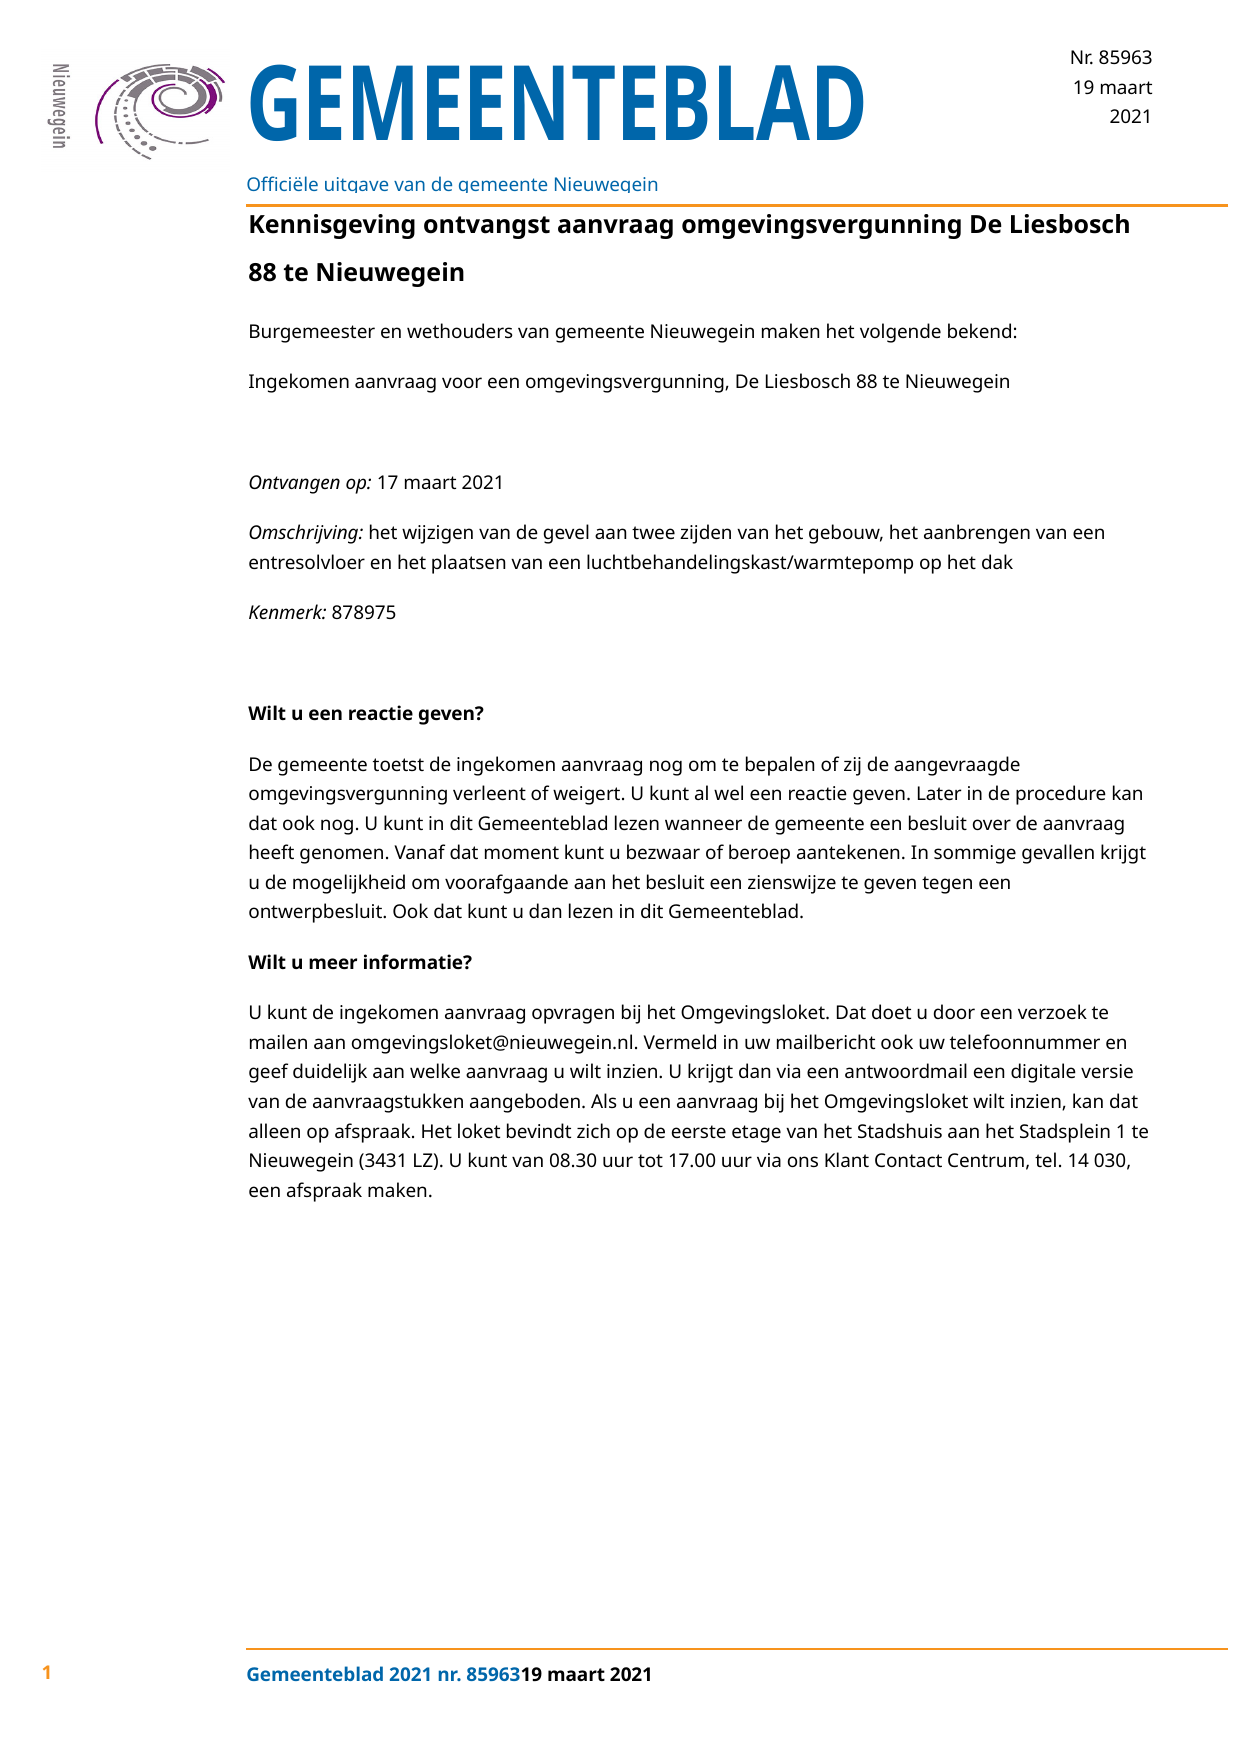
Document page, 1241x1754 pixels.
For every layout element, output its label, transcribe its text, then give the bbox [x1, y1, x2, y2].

text Burgemeester en wethouders van gemeente Nieuwegein maken het volgende bekend: [248, 318, 1152, 344]
text Wilt u een reactie geven? [248, 700, 1152, 726]
text De gemeente toetst de ingekomen aanvraag nog om te bepalen of zij de aangevraagde omgevingsvergunning verleent of weigert. U kunt al wel een reactie geven. Later in de procedure kan dat ook nog. U kunt in dit Gemeenteblad lezen wanneer de gemeente een besluit over de aanvraag heeft genomen. Vanaf dat moment kunt u bezwaar of beroep aantekenen. In sommige gevallen krijgt u de mogelijkheid om voorafgaande aan het besluit een zienswijze te geven tegen een ontwerpbesluit. Ook dat kunt u dan lezen in dit Gemeenteblad. [248, 751, 1152, 924]
picture [41, 47, 231, 172]
text Omschrijving: het wijzigen van de gevel aan twee zijden van het gebouw, het aanbrengen van een entresolvloer en het plaatsen van een luchtbehandelingskast/warmtepomp op het dak [248, 519, 1152, 575]
text Ontvangen op: 17 maart 2021 [248, 469, 1152, 495]
text Wilt u meer informatie? [248, 949, 1152, 975]
text Ingekomen aanvraag voor een omgevingsvergunning, De Liesbosch 88 te Nieuwegein [248, 368, 1152, 394]
text Kennisgeving ontvangst aanvraag omgevingsvergunning De Liesbosch 88 te Nieuwegein [248, 207, 1152, 288]
text Kenmerk: 878975 [248, 599, 1152, 625]
text U kunt de ingekomen aanvraag opvragen bij het Omgevingsloket. Dat doet u door een verzoek te mailen aan omgevingsloket@nieuwegein.nl. Vermeld in uw mailbericht ook uw telefoonnummer en geef duidelijk aan welke aanvraag u wilt inzien. U krijgt dan via een antwoordmail een digitale versie van de aanvraagstukken aangeboden. Als u een aanvraag bij het Omgevingsloket wilt inzien, kan dat alleen op afspraak. Het loket bevindt zich op de eerste etage van het Stadshuis aan het Stadsplein 1 te Nieuwegein (3431 LZ). U kunt van 08.30 uur tot 17.00 uur via ons Klant Contact Centrum, tel. 14 030, een afspraak maken. [248, 999, 1152, 1203]
